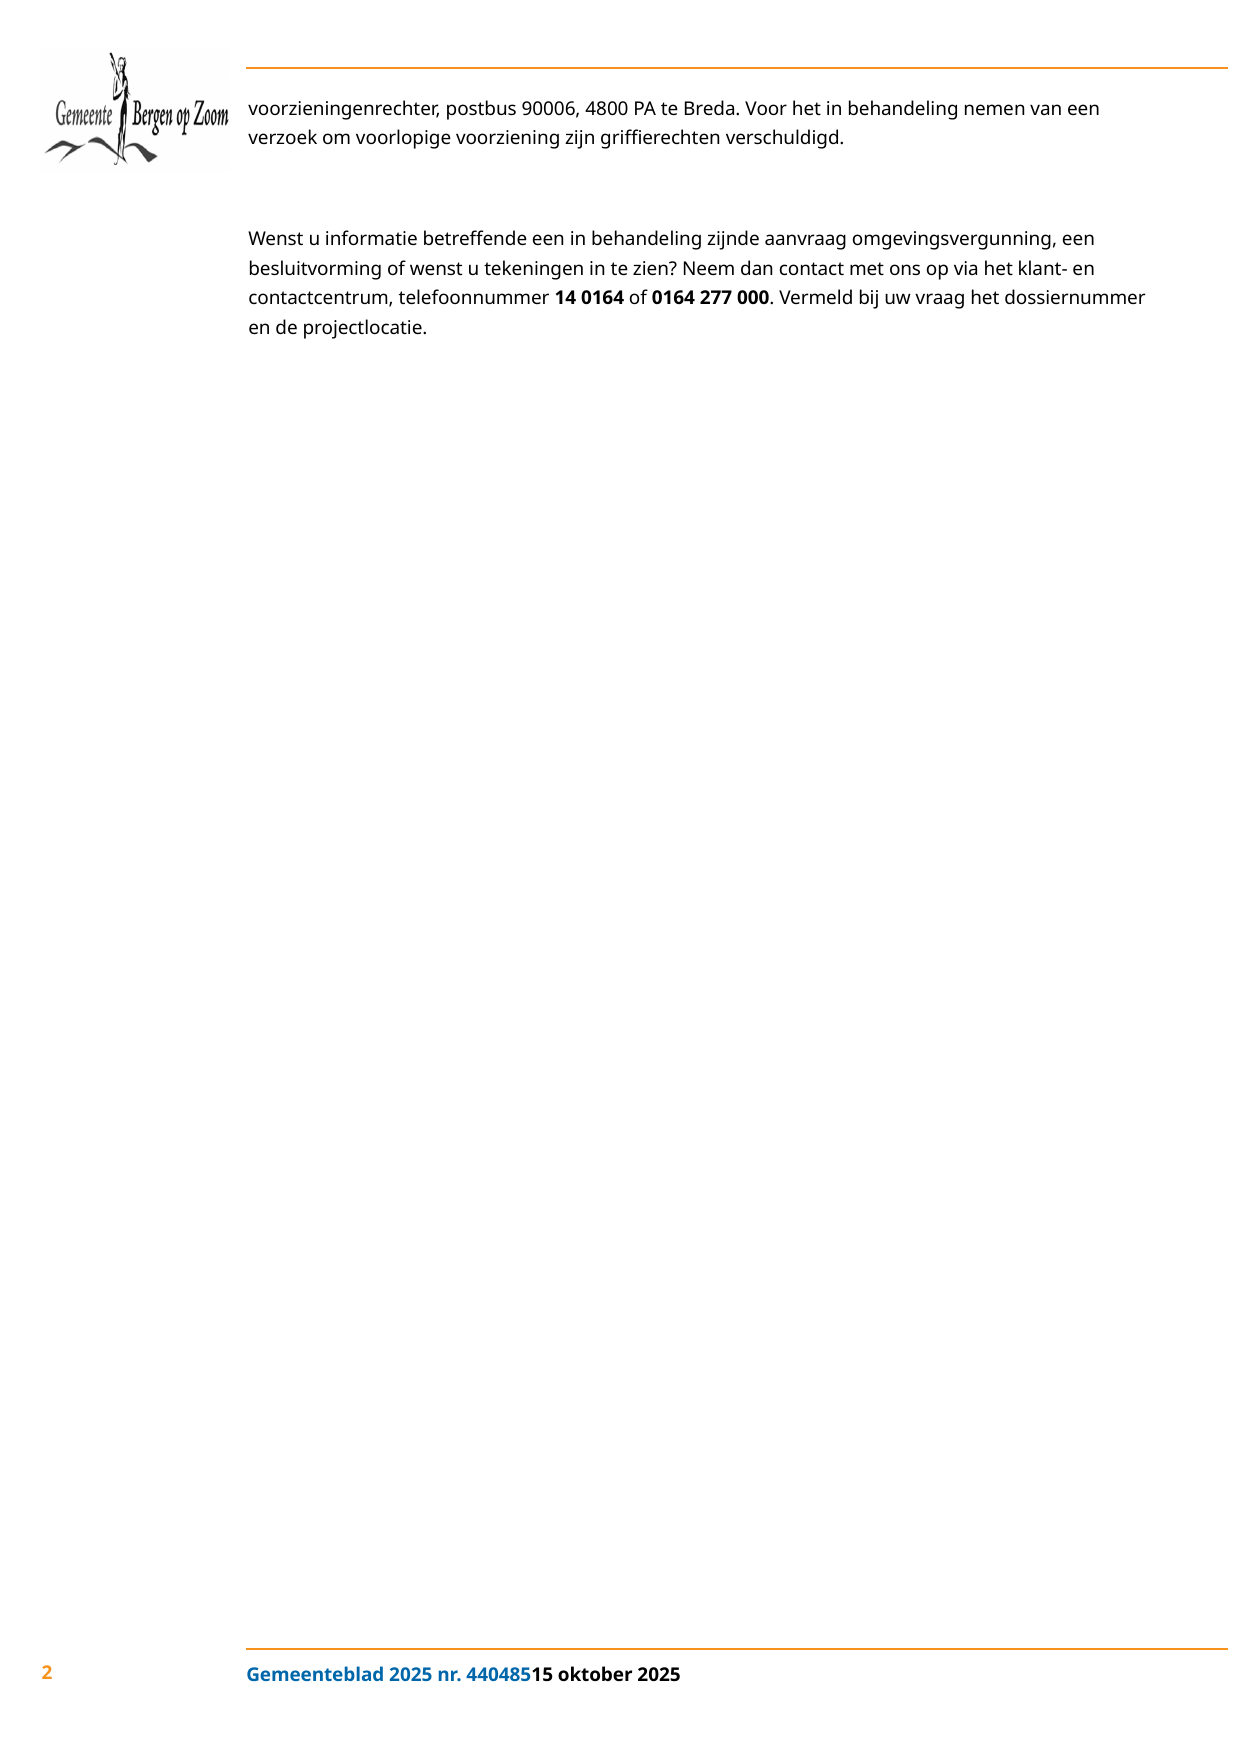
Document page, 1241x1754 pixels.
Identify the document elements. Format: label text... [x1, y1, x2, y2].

text voorzieningenrechter, postbus 90006, 4800 PA te Breda. Voor het in behandeling nemen van een verzoek om voorlopige voorziening zijn griffierechten verschuldigd. [248, 95, 1152, 150]
picture [41, 47, 231, 172]
text Wenst u informatie betreffende een in behandeling zijnde aanvraag omgevingsvergunning, een besluitvorming of wenst u tekeningen in te zien? Neem dan contact met ons op via het klant- en contactcentrum, telefoonnummer 14 0164 of 0164 277 000. Vermeld bij uw vraag het dossiernummer en de projectlocatie. [248, 225, 1152, 340]
